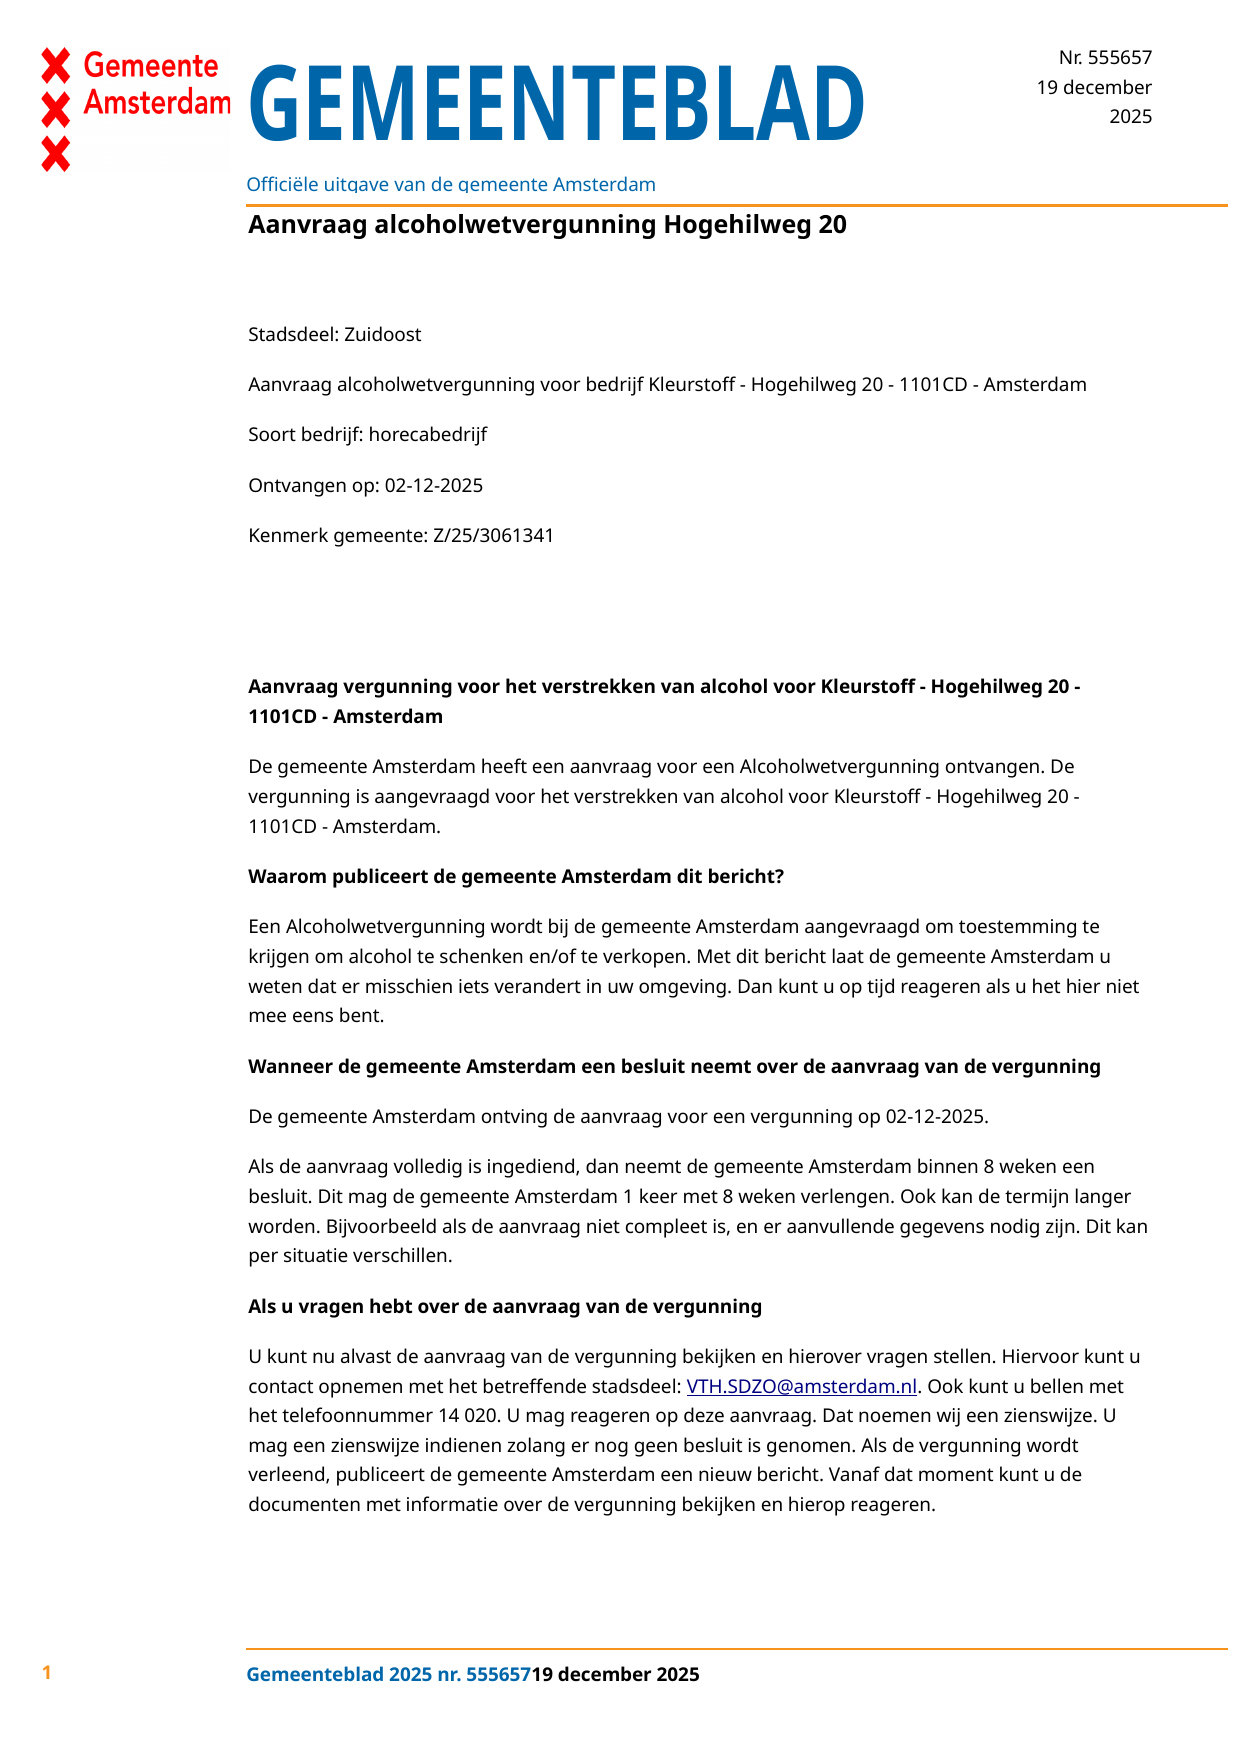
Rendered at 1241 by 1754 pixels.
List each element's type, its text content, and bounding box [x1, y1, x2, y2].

text Als u vragen hebt over de aanvraag van de vergunning [248, 1293, 1152, 1318]
text Kenmerk gemeente: Z/25/3061341 [248, 522, 1152, 548]
text Soort bedrijf: horecabedrijf [248, 422, 1152, 447]
text Als de aanvraag volledig is ingediend, dan neemt de gemeente Amsterdam binnen 8 weken een besluit. Dit mag de gemeente Amsterdam 1 keer met 8 weken verlengen. Ook kan de termijn langer worden. Bijvoorbeeld als de aanvraag niet compleet is, en er aanvullende gegevens nodig zijn. Dit kan per situatie verschillen. [248, 1154, 1152, 1268]
text Aanvraag alcoholwetvergunning Hogehilweg 20 [248, 207, 1152, 241]
text Waarom publiceert de gemeente Amsterdam dit bericht? [248, 863, 1152, 889]
text Aanvraag vergunning voor het verstrekken van alcohol voor Kleurstoff - Hogehilweg 20 - 1101CD - Amsterdam [248, 674, 1152, 729]
text Wanneer de gemeente Amsterdam een besluit neemt over de aanvraag van de vergunning [248, 1053, 1152, 1078]
text U kunt nu alvast de aanvraag van de vergunning bekijken en hierover vragen stellen. Hiervoor kunt u contact opnemen met het betreffende stadsdeel: VTH.SDZO@amsterdam.nl. Ook kunt u bellen met het telefoonnummer 14 020. U mag reageren op deze aanvraag. Dat noemen wij een zienswijze. U mag een zienswijze indienen zolang er nog geen besluit is genomen. Als de vergunning wordt verleend, publiceert de gemeente Amsterdam een nieuw bericht. Vanaf dat moment kunt u de documenten met informatie over de vergunning bekijken en hierop reageren. [248, 1343, 1152, 1517]
text De gemeente Amsterdam heeft een aanvraag voor een Alcoholwetvergunning ontvangen. De vergunning is aangevraagd voor het verstrekken van alcohol voor Kleurstoff - Hogehilweg 20 - 1101CD - Amsterdam. [248, 754, 1152, 838]
picture [41, 47, 231, 172]
text Ontvangen op: 02-12-2025 [248, 472, 1152, 498]
text De gemeente Amsterdam ontving de aanvraag voor een vergunning op 02-12-2025. [248, 1103, 1152, 1129]
text Aanvraag alcoholwetvergunning voor bedrijf Kleurstoff - Hogehilweg 20 - 1101CD - Amsterdam [248, 371, 1152, 397]
text Stadsdeel: Zuidoost [248, 321, 1152, 346]
text Een Alcoholwetvergunning wordt bij de gemeente Amsterdam aangevraagd om toestemming te krijgen om alcohol te schenken en/of te verkopen. Met dit bericht laat de gemeente Amsterdam u weten dat er misschien iets verandert in uw omgeving. Dan kunt u op tijd reageren als u het hier niet mee eens bent. [248, 914, 1152, 1028]
